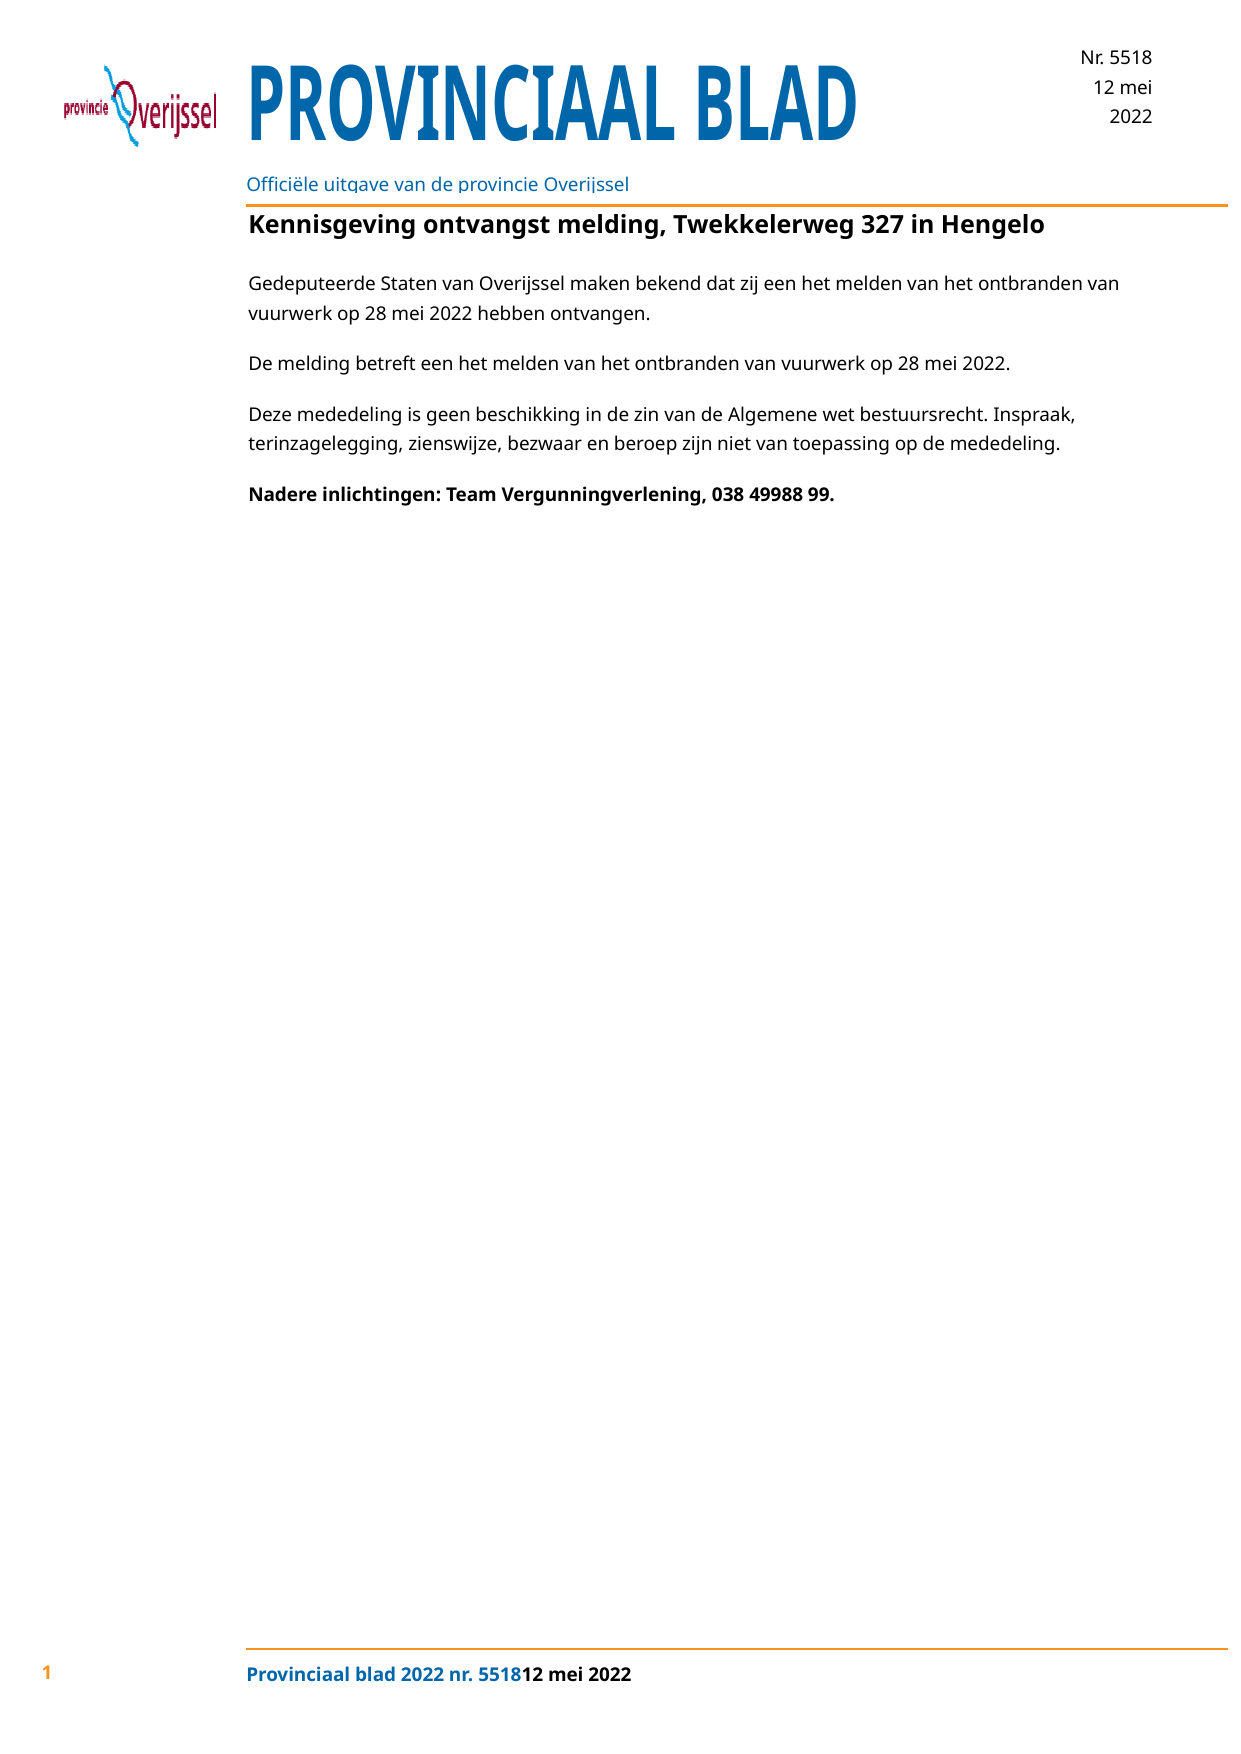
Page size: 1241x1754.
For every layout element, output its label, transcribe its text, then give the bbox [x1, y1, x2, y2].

text Kennisgeving ontvangst melding, Twekkelerweg 327 in Hengelo [248, 207, 1152, 241]
text Deze mededeling is geen beschikking in de zin van de Algemene wet bestuursrecht. Inspraak, terinzagelegging, zienswijze, bezwaar en beroep zijn niet van toepassing op de mededeling. [248, 401, 1152, 456]
picture [41, 47, 231, 172]
text Nadere inlichtingen: Team Vergunningverlening, 038 49988 99. [248, 481, 1152, 506]
text De melding betreft een het melden van het ontbranden van vuurwerk op 28 mei 2022. [248, 350, 1152, 376]
text Gedeputeerde Staten van Overijssel maken bekend dat zij een het melden van het ontbranden van vuurwerk op 28 mei 2022 hebben ontvangen. [248, 270, 1152, 326]
